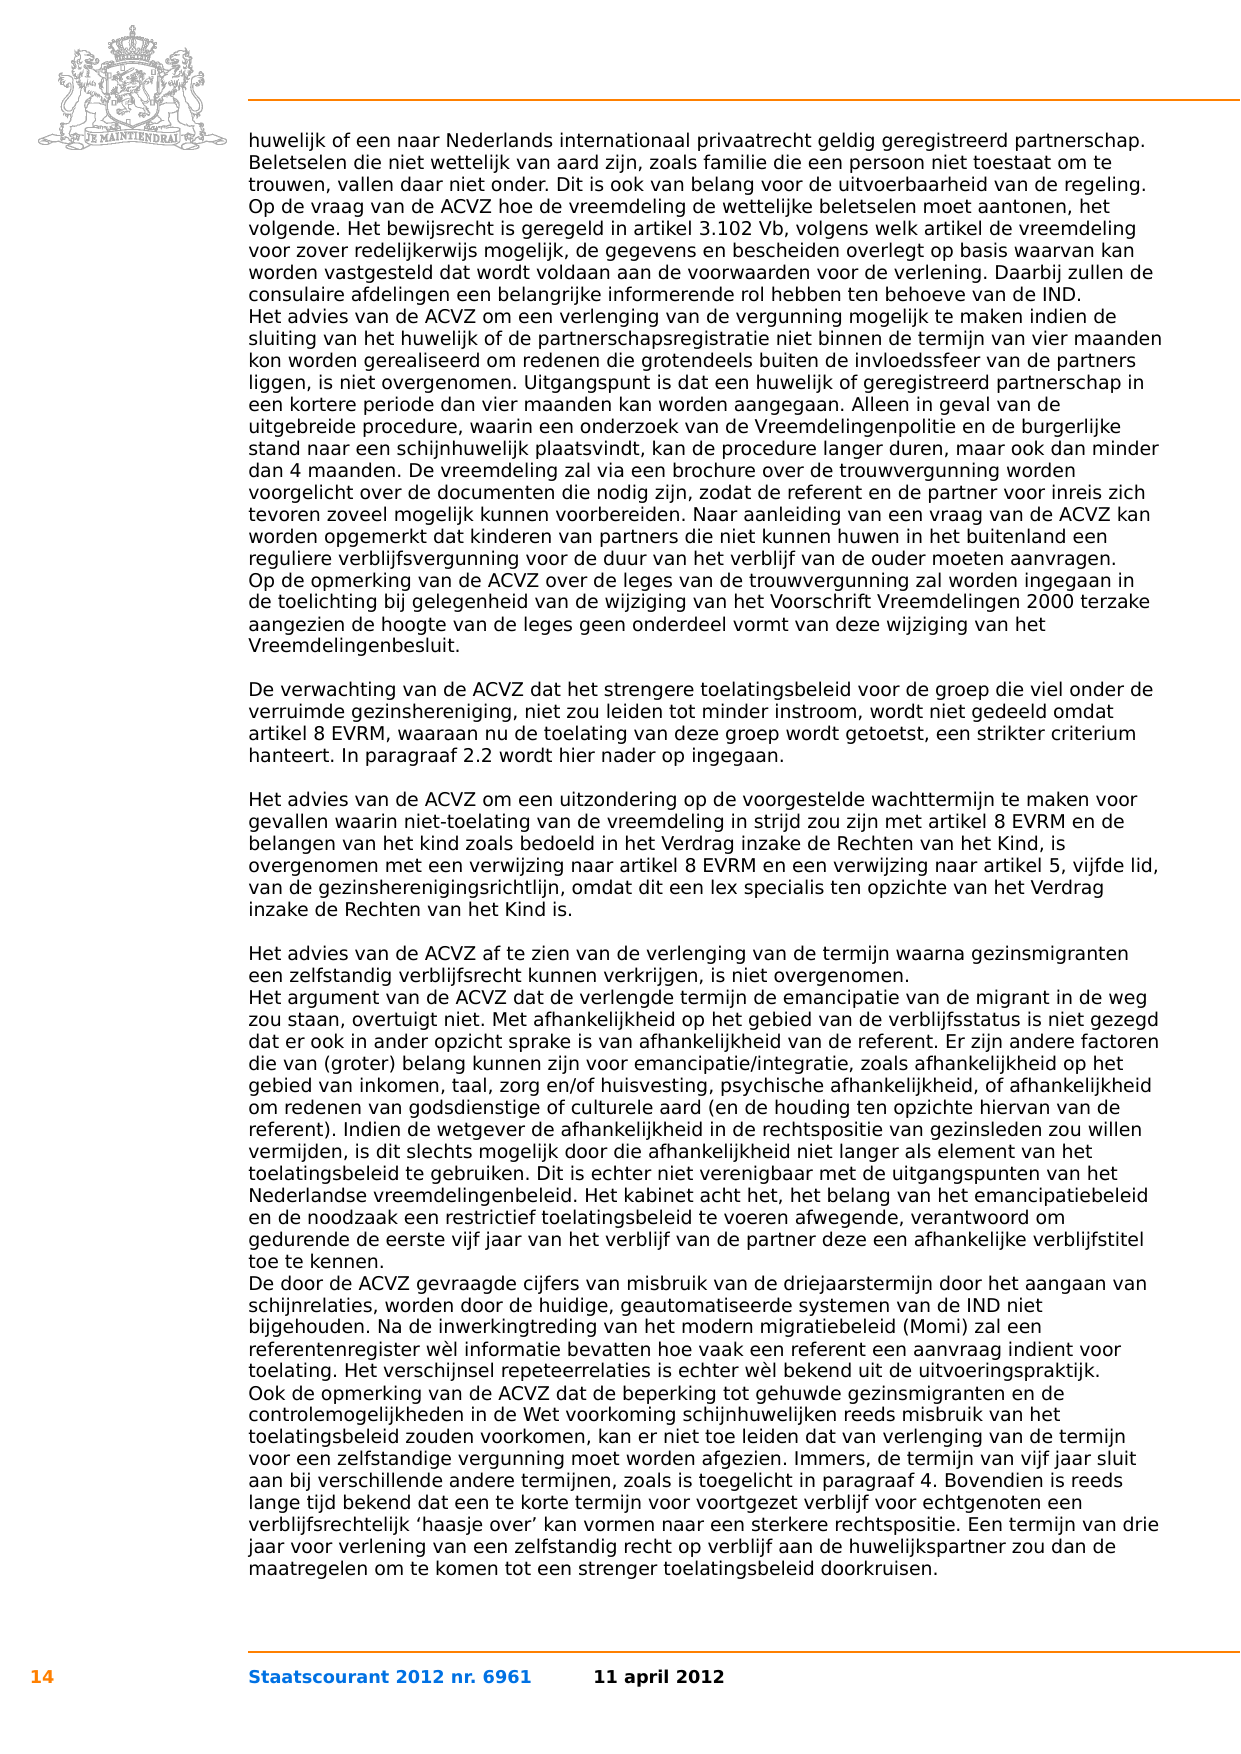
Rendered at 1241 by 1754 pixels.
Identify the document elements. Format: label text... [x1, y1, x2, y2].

text huwelijk of een naar Nederlands internationaal privaatrecht geldig geregistreerd partnerschap. Beletselen die niet wettelijk van aard zijn, zoals familie die een persoon niet toestaat om te trouwen, vallen daar niet onder. Dit is ook van belang voor de uitvoerbaarheid van de regeling. [248, 130, 1163, 196]
text De door de ACVZ gevraagde cijfers van misbruik van de driejaarstermijn door het aangaan van schijnrelaties, worden door de huidige, geautomatiseerde systemen van de IND niet bijgehouden. Na de inwerkingtreding van het modern migratiebeleid (Momi) zal een referentenregister wèl informatie bevatten hoe vaak een referent een aanvraag indient voor toelating. Het verschijnsel repeteerrelaties is echter wèl bekend uit de uitvoeringspraktijk. [248, 1272, 1163, 1382]
text Op de opmerking van de ACVZ over de leges van de trouwvergunning zal worden ingegaan in de toelichting bij gelegenheid van de wijziging van het Voorschrift Vreemdelingen 2000 terzake aangezien de hoogte van de leges geen onderdeel vormt van deze wijziging van het Vreemdelingenbesluit. [248, 569, 1163, 657]
text Het advies van de ACVZ af te zien van de verlenging van de termijn waarna gezinsmigranten een zelfstandig verblijfsrecht kunnen verkrijgen, is niet overgenomen. [248, 943, 1163, 987]
text Het advies van de ACVZ om een verlenging van de vergunning mogelijk te maken indien de sluiting van het huwelijk of de partnerschapsregistratie niet binnen de termijn van vier maanden kon worden gerealiseerd om redenen die grotendeels buiten de invloedssfeer van de partners liggen, is niet overgenomen. Uitgangspunt is dat een huwelijk of geregistreerd partnerschap in een kortere periode dan vier maanden kan worden aangegaan. Alleen in geval van de uitgebreide procedure, waarin een onderzoek van de Vreemdelingenpolitie en de burgerlijke stand naar een schijnhuwelijk plaatsvindt, kan de procedure langer duren, maar ook dan minder dan 4 maanden. De vreemdeling zal via een brochure over de trouwvergunning worden voorgelicht over de documenten die nodig zijn, zodat de referent en de partner voor inreis zich tevoren zoveel mogelijk kunnen voorbereiden. Naar aanleiding van een vraag van de ACVZ kan worden opgemerkt dat kinderen van partners die niet kunnen huwen in het buitenland een reguliere verblijfsvergunning voor de duur van het verblijf van de ouder moeten aanvragen. [248, 306, 1163, 569]
picture [38, 25, 227, 150]
text Ook de opmerking van de ACVZ dat de beperking tot gehuwde gezinsmigranten en de controlemogelijkheden in de Wet voorkoming schijnhuwelijken reeds misbruik van het toelatingsbeleid zouden voorkomen, kan er niet toe leiden dat van verlenging van de termijn voor een zelfstandige vergunning moet worden afgezien. Immers, de termijn van vijf jaar sluit aan bij verschillende andere termijnen, zoals is toegelicht in paragraaf 4. Bovendien is reeds lange tijd bekend dat een te korte termijn voor voortgezet verblijf voor echtgenoten een verblijfsrechtelijk ‘haasje over’ kan vormen naar een sterkere rechtspositie. Een termijn van drie jaar voor verlening van een zelfstandig recht op verblijf aan de huwelijkspartner zou dan de maatregelen om te komen tot een strenger toelatingsbeleid doorkruisen. [248, 1382, 1163, 1580]
text Het argument van de ACVZ dat de verlengde termijn de emancipatie van de migrant in de weg zou staan, overtuigt niet. Met afhankelijkheid op het gebied van de verblijfsstatus is niet gezegd dat er ook in ander opzicht sprake is van afhankelijkheid van de referent. Er zijn andere factoren die van (groter) belang kunnen zijn voor emancipatie/integratie, zoals afhankelijkheid op het gebied van inkomen, taal, zorg en/of huisvesting, psychische afhankelijkheid, of afhankelijkheid om redenen van godsdienstige of culturele aard (en de houding ten opzichte hiervan van de referent). Indien de wetgever de afhankelijkheid in de rechtspositie van gezinsleden zou willen vermijden, is dit slechts mogelijk door die afhankelijkheid niet langer als element van het toelatingsbeleid te gebruiken. Dit is echter niet verenigbaar met de uitgangspunten van het Nederlandse vreemdelingenbeleid. Het kabinet acht het, het belang van het emancipatiebeleid en de noodzaak een restrictief toelatingsbeleid te voeren afwegende, verantwoord om gedurende de eerste vijf jaar van het verblijf van de partner deze een afhankelijke verblijfstitel toe te kennen. [248, 987, 1163, 1272]
text Het advies van de ACVZ om een uitzondering op de voorgestelde wachttermijn te maken voor gevallen waarin niet-toelating van de vreemdeling in strijd zou zijn met artikel 8 EVRM en de belangen van het kind zoals bedoeld in het Verdrag inzake de Rechten van het Kind, is overgenomen met een verwijzing naar artikel 8 EVRM en een verwijzing naar artikel 5, vijfde lid, van de gezinsherenigingsrichtlijn, omdat dit een lex specialis ten opzichte van het Verdrag inzake de Rechten van het Kind is. [248, 789, 1163, 921]
text De verwachting van de ACVZ dat het strengere toelatingsbeleid voor de groep die viel onder de verruimde gezinshereniging, niet zou leiden tot minder instroom, wordt niet gedeeld omdat artikel 8 EVRM, waaraan nu de toelating van deze groep wordt getoetst, een strikter criterium hanteert. In paragraaf 2.2 wordt hier nader op ingegaan. [248, 679, 1163, 767]
text Op de vraag van de ACVZ hoe de vreemdeling de wettelijke beletselen moet aantonen, het volgende. Het bewijsrecht is geregeld in artikel 3.102 Vb, volgens welk artikel de vreemdeling voor zover redelijkerwijs mogelijk, de gegevens en bescheiden overlegt op basis waarvan kan worden vastgesteld dat wordt voldaan aan de voorwaarden voor de verlening. Daarbij zullen de consulaire afdelingen een belangrijke informerende rol hebben ten behoeve van de IND. [248, 196, 1163, 306]
